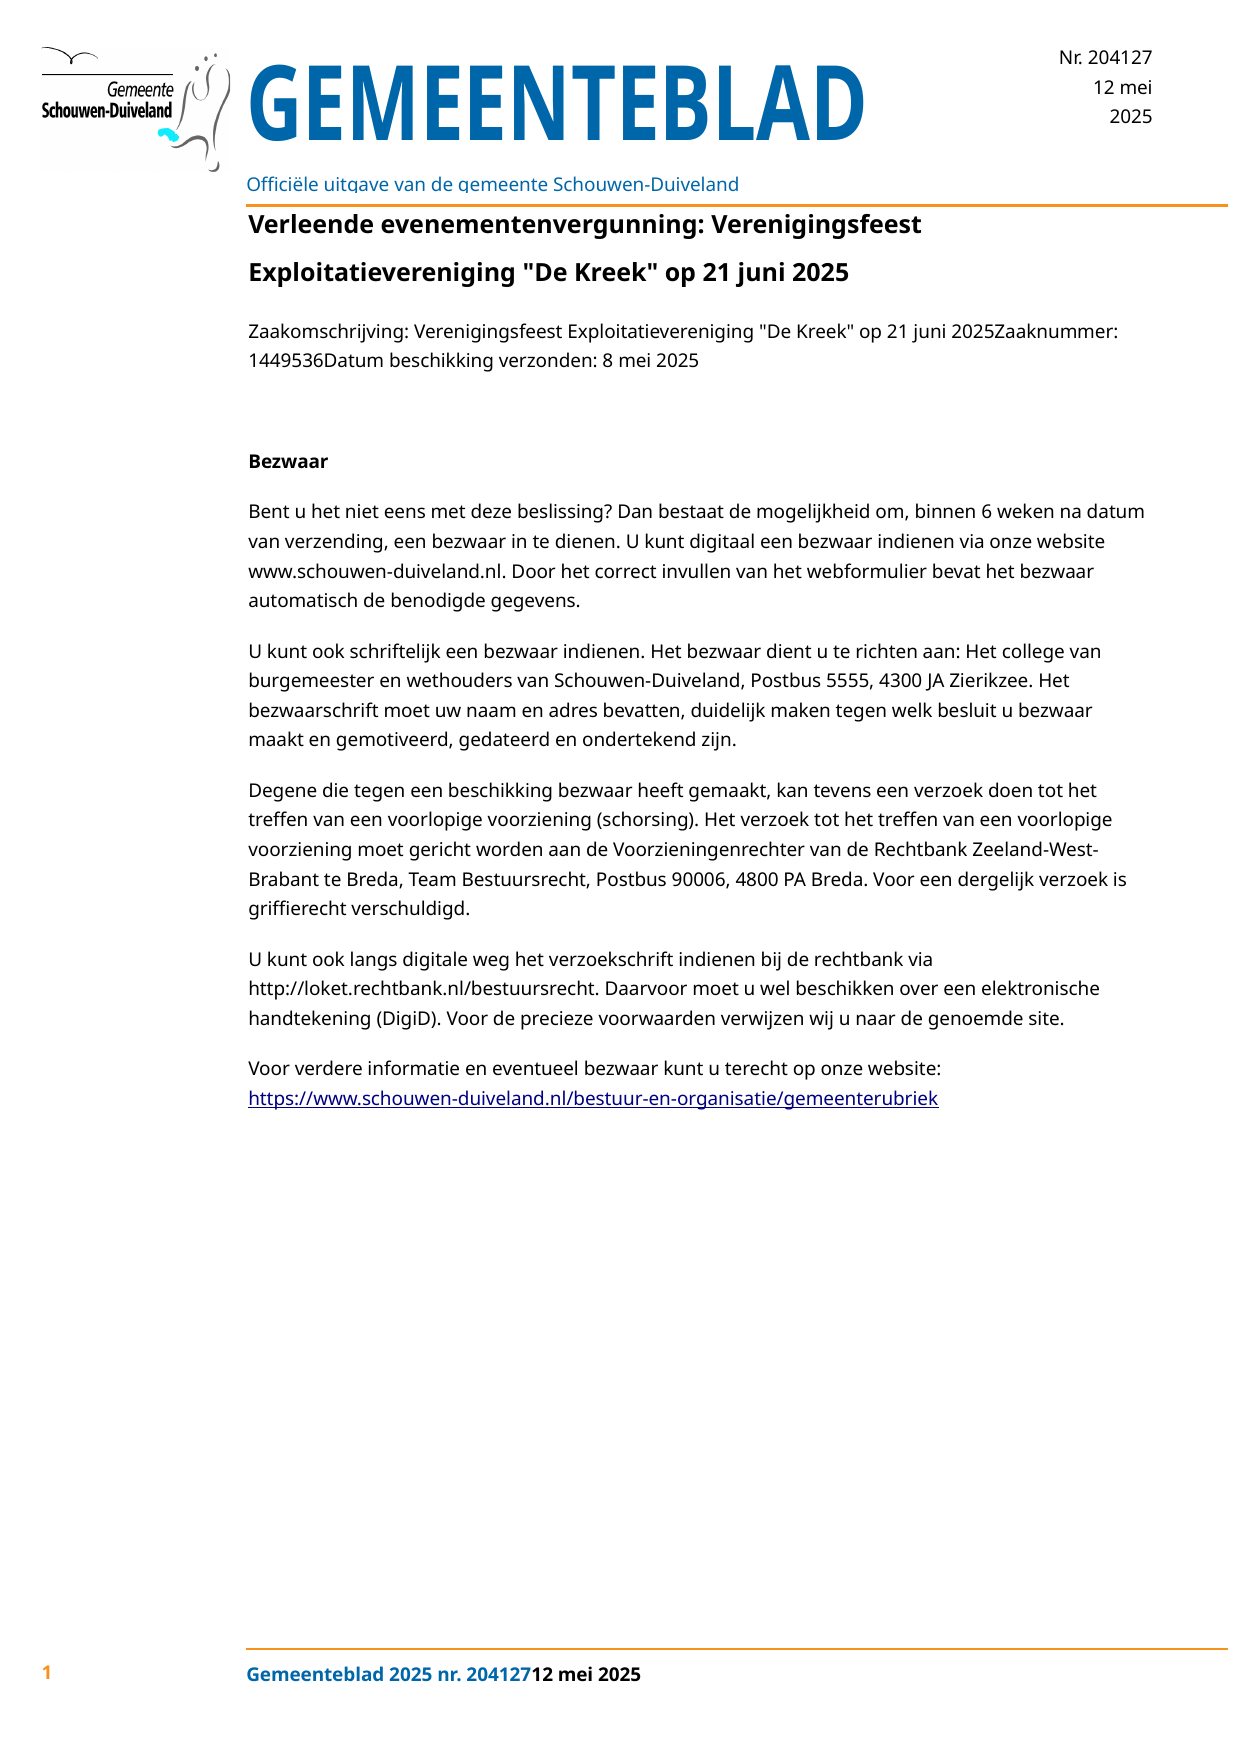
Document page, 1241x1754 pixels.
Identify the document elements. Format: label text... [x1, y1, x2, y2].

text Voor verdere informatie en eventueel bezwaar kunt u terecht op onze website: https://www.schouwen-duiveland.nl/bestuur-en-organisatie/gemeenterubriek [248, 1055, 1152, 1111]
text Bent u het niet eens met deze beslissing? Dan bestaat de mogelijkheid om, binnen 6 weken na datum van verzending, een bezwaar in te dienen. U kunt digitaal een bezwaar indienen via onze website www.schouwen-duiveland.nl. Door het correct invullen van het webformulier bevat het bezwaar automatisch de benodigde gegevens. [248, 499, 1152, 613]
picture [41, 47, 231, 172]
text Zaakomschrijving: Verenigingsfeest Exploitatievereniging "De Kreek" op 21 juni 2025Zaaknummer: 1449536Datum beschikking verzonden: 8 mei 2025 [248, 318, 1152, 373]
text Bezwaar [248, 448, 1152, 474]
text Degene die tegen een beschikking bezwaar heeft gemaakt, kan tevens een verzoek doen tot het treffen van een voorlopige voorziening (schorsing). Het verzoek tot het treffen van een voorlopige voorziening moet gericht worden aan de Voorzieningenrechter van de Rechtbank Zeeland-West-Brabant te Breda, Team Bestuursrecht, Postbus 90006, 4800 PA Breda. Voor een dergelijk verzoek is griffierecht verschuldigd. [248, 777, 1152, 921]
text Verleende evenementenvergunning: Verenigingsfeest Exploitatievereniging "De Kreek" op 21 juni 2025 [248, 207, 1152, 288]
text U kunt ook langs digitale weg het verzoekschrift indienen bij de rechtbank via http://loket.rechtbank.nl/bestuursrecht. Daarvoor moet u wel beschikken over een elektronische handtekening (DigiD). Voor de precieze voorwaarden verwijzen wij u naar de genoemde site. [248, 946, 1152, 1031]
text U kunt ook schriftelijk een bezwaar indienen. Het bezwaar dient u te richten aan: Het college van burgemeester en wethouders van Schouwen-Duiveland, Postbus 5555, 4300 JA Zierikzee. Het bezwaarschrift moet uw naam en adres bevatten, duidelijk maken tegen welk besluit u bezwaar maakt en gemotiveerd, gedateerd en ondertekend zijn. [248, 638, 1152, 752]
